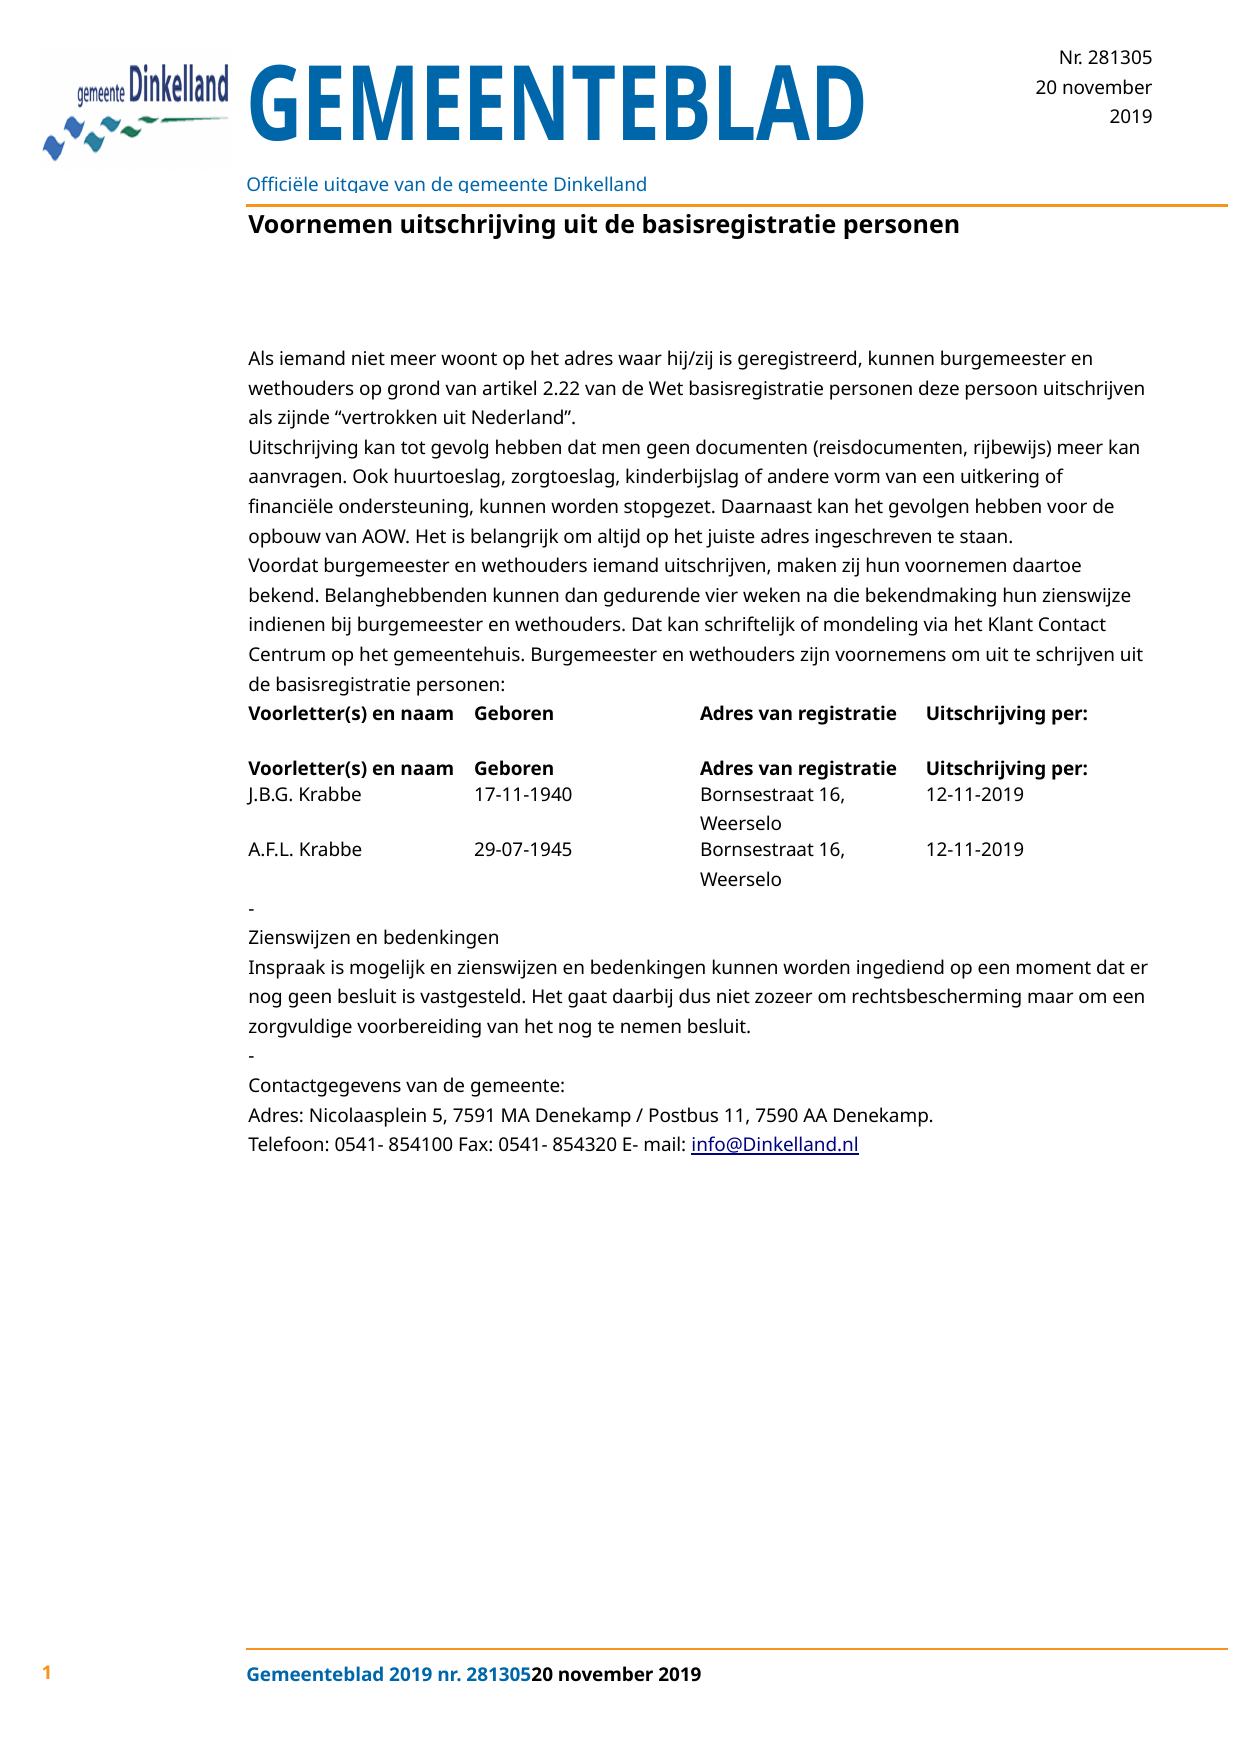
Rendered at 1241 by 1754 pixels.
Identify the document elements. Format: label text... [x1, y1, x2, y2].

table_header Adres van registratie [700, 755, 926, 781]
table_header Voorletter(s) en naam [248, 755, 474, 781]
table_cell Bornsestraat 16, Weerselo [700, 836, 926, 892]
table_header Adres van registratie [700, 700, 926, 726]
table_header Geboren [474, 755, 700, 781]
table_header Voorletter(s) en naam [248, 700, 474, 726]
text Uitschrijving kan tot gevolg hebben dat men geen documenten (reisdocumenten, rijbewijs) meer kan aanvragen. Ook huurtoeslag, zorgtoeslag, kinderbijslag of andere vorm van een uitkering of financiële ondersteuning, kunnen worden stopgezet. Daarnaast kan het gevolgen hebben voor de opbouw van AOW. Het is belangrijk om altijd op het juiste adres ingeschreven te staan. [248, 434, 1152, 548]
picture [41, 47, 231, 172]
table_cell A.F.L. Krabbe [248, 836, 474, 892]
table_cell 29-07-1945 [474, 836, 700, 892]
table_cell 12-11-2019 [926, 836, 1152, 892]
table_header Uitschrijving per: [926, 700, 1152, 726]
table_cell Bornsestraat 16, Weerselo [700, 781, 926, 836]
table_cell [926, 726, 1152, 752]
table_cell [474, 726, 700, 752]
table_cell [248, 726, 474, 752]
table_cell 12-11-2019 [926, 781, 1152, 836]
table_cell J.B.G. Krabbe [248, 781, 474, 836]
text - [248, 895, 1152, 921]
table_cell [700, 726, 926, 752]
text Telefoon: 0541- 854100 Fax: 0541- 854320 E- mail: info@Dinkelland.nl [248, 1131, 1152, 1157]
text Contactgegevens van de gemeente: [248, 1072, 1152, 1098]
text Voordat burgemeester en wethouders iemand uitschrijven, maken zij hun voornemen daartoe bekend. Belanghebbenden kunnen dan gedurende vier weken na die bekendmaking hun zienswijze indienen bij burgemeester en wethouders. Dat kan schriftelijk of mondeling via het Klant Contact Centrum op het gemeentehuis. Burgemeester en wethouders zijn voornemens om uit te schrijven uit de basisregistratie personen: [248, 552, 1152, 696]
table_cell 17-11-1940 [474, 781, 700, 836]
text Zienswijzen en bedenkingen [248, 924, 1152, 950]
text Inspraak is mogelijk en zienswijzen en bedenkingen kunnen worden ingediend op een moment dat er nog geen besluit is vastgesteld. Het gaat daarbij dus niet zozeer om rechtsbescherming maar om een zorgvuldige voorbereiding van het nog te nemen besluit. [248, 954, 1152, 1039]
text Als iemand niet meer woont op het adres waar hij/zij is geregistreerd, kunnen burgemeester en wethouders op grond van artikel 2.22 van de Wet basisregistratie personen deze persoon uitschrijven als zijnde “vertrokken uit Nederland”. [248, 345, 1152, 430]
text Adres: Nicolaasplein 5, 7591 MA Denekamp / Postbus 11, 7590 AA Denekamp. [248, 1102, 1152, 1128]
text - [248, 1043, 1152, 1068]
table_header Uitschrijving per: [926, 755, 1152, 781]
text Voornemen uitschrijving uit de basisregistratie personen [248, 207, 1152, 241]
table_header Geboren [474, 700, 700, 726]
